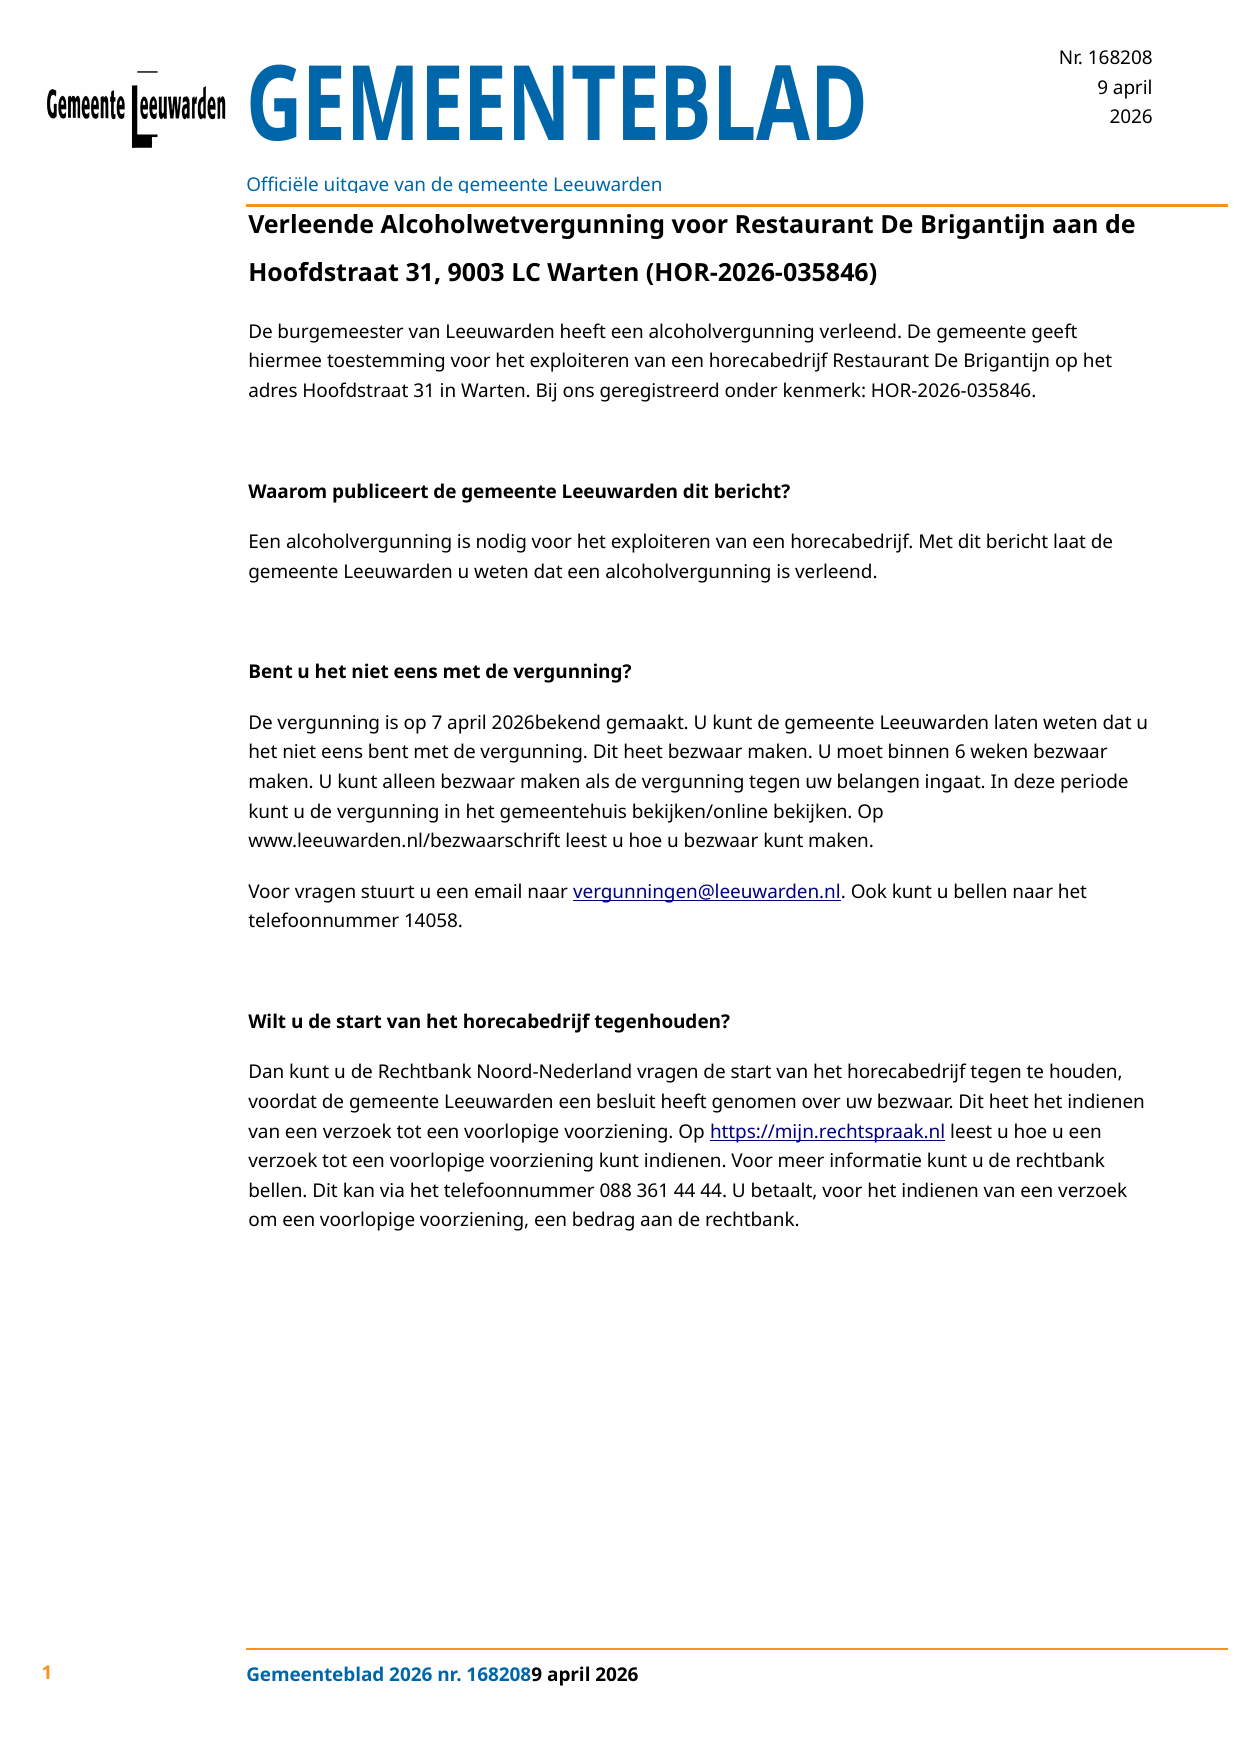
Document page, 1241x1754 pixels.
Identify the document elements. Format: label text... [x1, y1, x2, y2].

text Bent u het niet eens met de vergunning? [248, 659, 1152, 684]
text Een alcoholvergunning is nodig voor het exploiteren van een horecabedrijf. Met dit bericht laat de gemeente Leeuwarden u weten dat een alcoholvergunning is verleend. [248, 528, 1152, 584]
text De vergunning is op 7 april 2026bekend gemaakt. U kunt de gemeente Leeuwarden laten weten dat u het niet eens bent met de vergunning. Dit heet bezwaar maken. U moet binnen 6 weken bezwaar maken. U kunt alleen bezwaar maken als de vergunning tegen uw belangen ingaat. In deze periode kunt u de vergunning in het gemeentehuis bekijken/online bekijken. Op www.leeuwarden.nl/bezwaarschrift leest u hoe u bezwaar kunt maken. [248, 709, 1152, 853]
text Wilt u de start van het horecabedrijf tegenhouden? [248, 1008, 1152, 1034]
text Verleende Alcoholwetvergunning voor Restaurant De Brigantijn aan de Hoofdstraat 31, 9003 LC Warten (HOR-2026-035846) [248, 207, 1152, 288]
text Voor vragen stuurt u een email naar vergunningen@leeuwarden.nl. Ook kunt u bellen naar het telefoonnummer 14058. [248, 878, 1152, 933]
text De burgemeester van Leeuwarden heeft een alcoholvergunning verleend. De gemeente geeft hiermee toestemming voor het exploiteren van een horecabedrijf Restaurant De Brigantijn op het adres Hoofdstraat 31 in Warten. Bij ons geregistreerd onder kenmerk: HOR-2026-035846. [248, 318, 1152, 403]
text Waarom publiceert de gemeente Leeuwarden dit bericht? [248, 478, 1152, 504]
picture [41, 47, 231, 172]
text Dan kunt u de Rechtbank Noord-Nederland vragen de start van het horecabedrijf tegen te houden, voordat de gemeente Leeuwarden een besluit heeft genomen over uw bezwaar. Dit heet het indienen van een verzoek tot een voorlopige voorziening. Op https://mijn.rechtspraak.nl leest u hoe u een verzoek tot een voorlopige voorziening kunt indienen. Voor meer informatie kunt u de rechtbank bellen. Dit kan via het telefoonnummer 088 361 44 44. U betaalt, voor het indienen van een verzoek om een voorlopige voorziening, een bedrag aan de rechtbank. [248, 1059, 1152, 1232]
